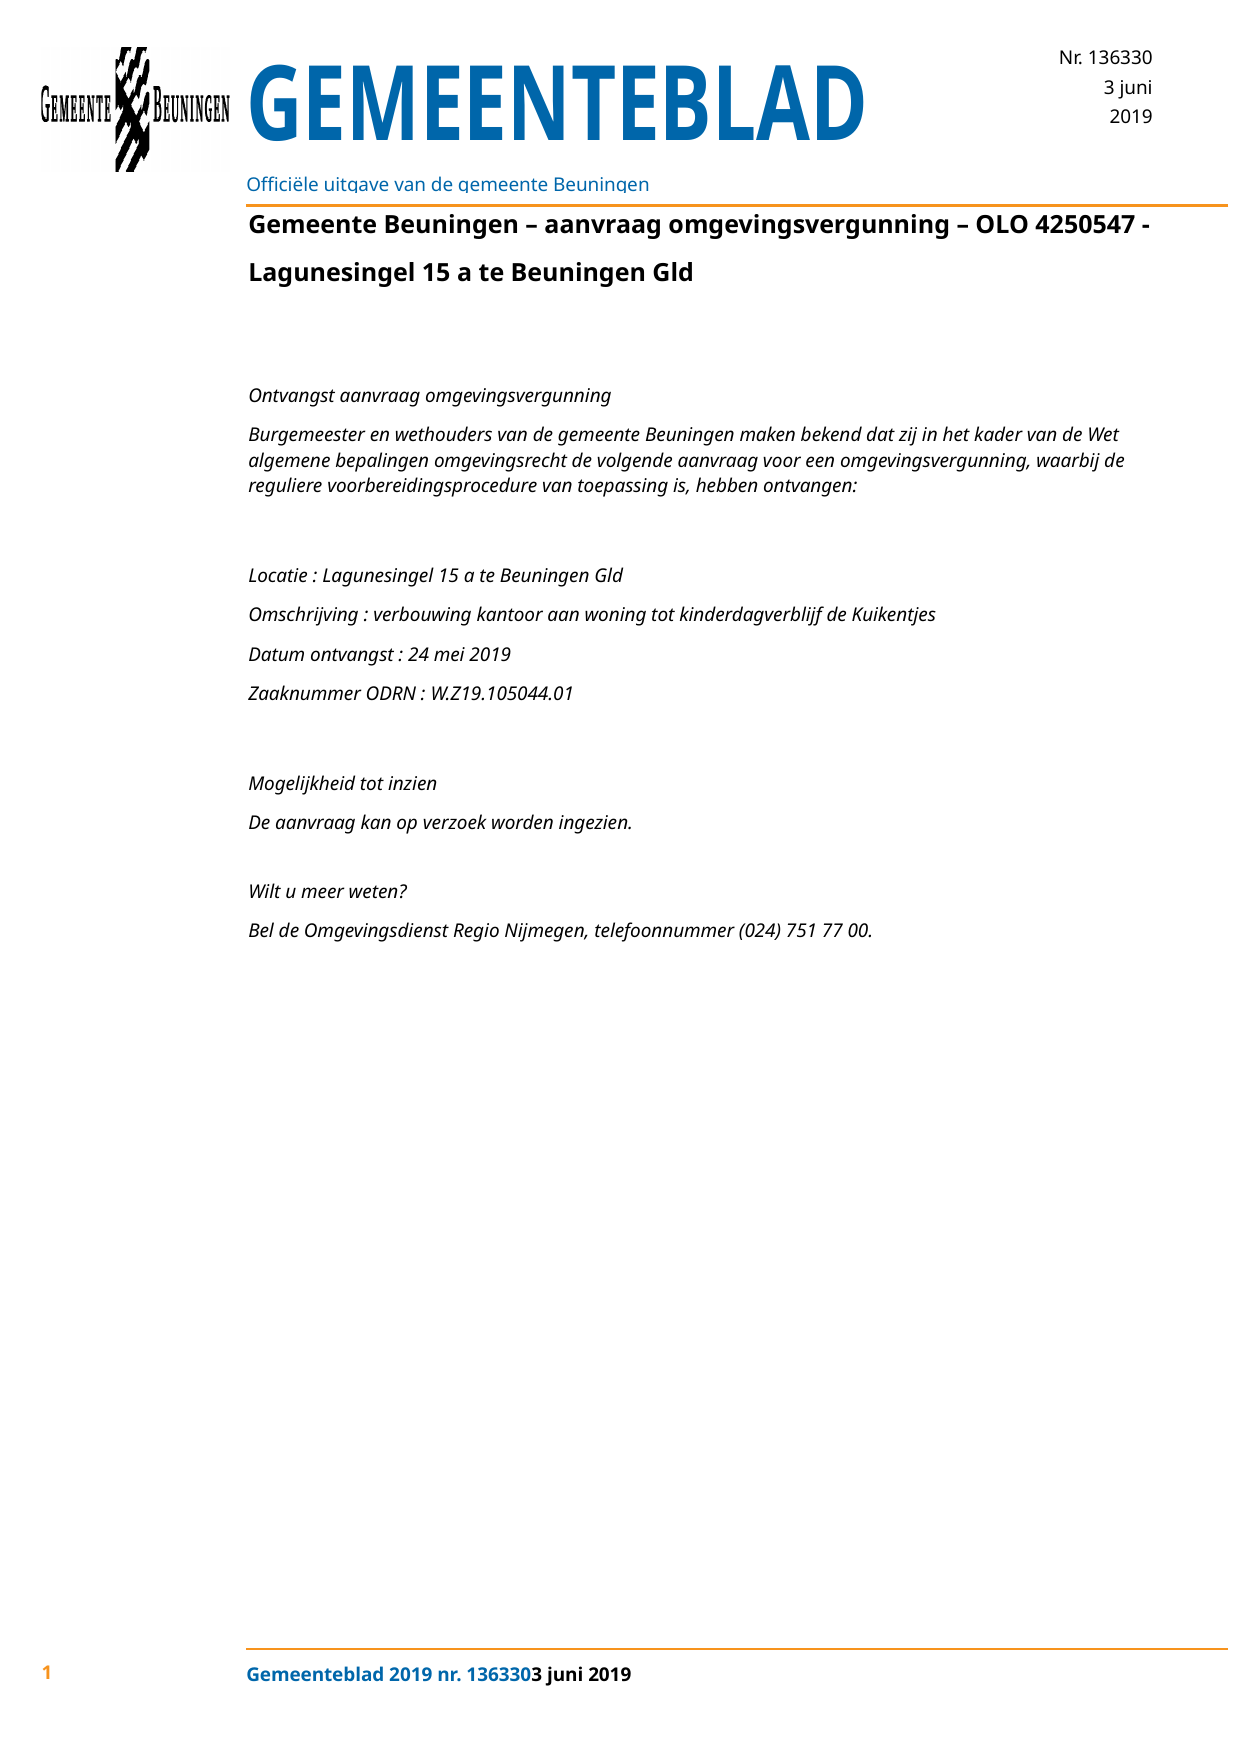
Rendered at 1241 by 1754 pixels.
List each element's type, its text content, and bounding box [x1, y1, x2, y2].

text Omschrijving : verbouwing kantoor aan woning tot kinderdagverblijf de Kuikentjes [248, 602, 1152, 627]
picture [41, 47, 231, 172]
text Bel de Omgevingsdienst Regio Nijmegen, telefoonnummer (024) 751 77 00. [248, 917, 1152, 943]
text Locatie : Lagunesingel 15 a te Beuningen Gld [248, 562, 1152, 588]
text Burgemeester en wethouders van de gemeente Beuningen maken bekend dat zij in het kader van de Wet algemene bepalingen omgevingsrecht de volgende aanvraag voor een omgevingsvergunning, waarbij de reguliere voorbereidingsprocedure van toepassing is, hebben ontvangen: [248, 421, 1152, 498]
text Ontvangst aanvraag omgevingsvergunning [248, 382, 1152, 408]
text Zaaknummer ODRN : W.Z19.105044.01 [248, 680, 1152, 706]
text Wilt u meer weten? [248, 878, 1152, 904]
text Gemeente Beuningen – aanvraag omgevingsvergunning – OLO 4250547 - Lagunesingel 15 a te Beuningen Gld [248, 207, 1152, 288]
text Mogelijkheid tot inzien [248, 770, 1152, 796]
text Datum ontvangst : 24 mei 2019 [248, 641, 1152, 667]
text De aanvraag kan op verzoek worden ingezien. [248, 809, 1152, 835]
